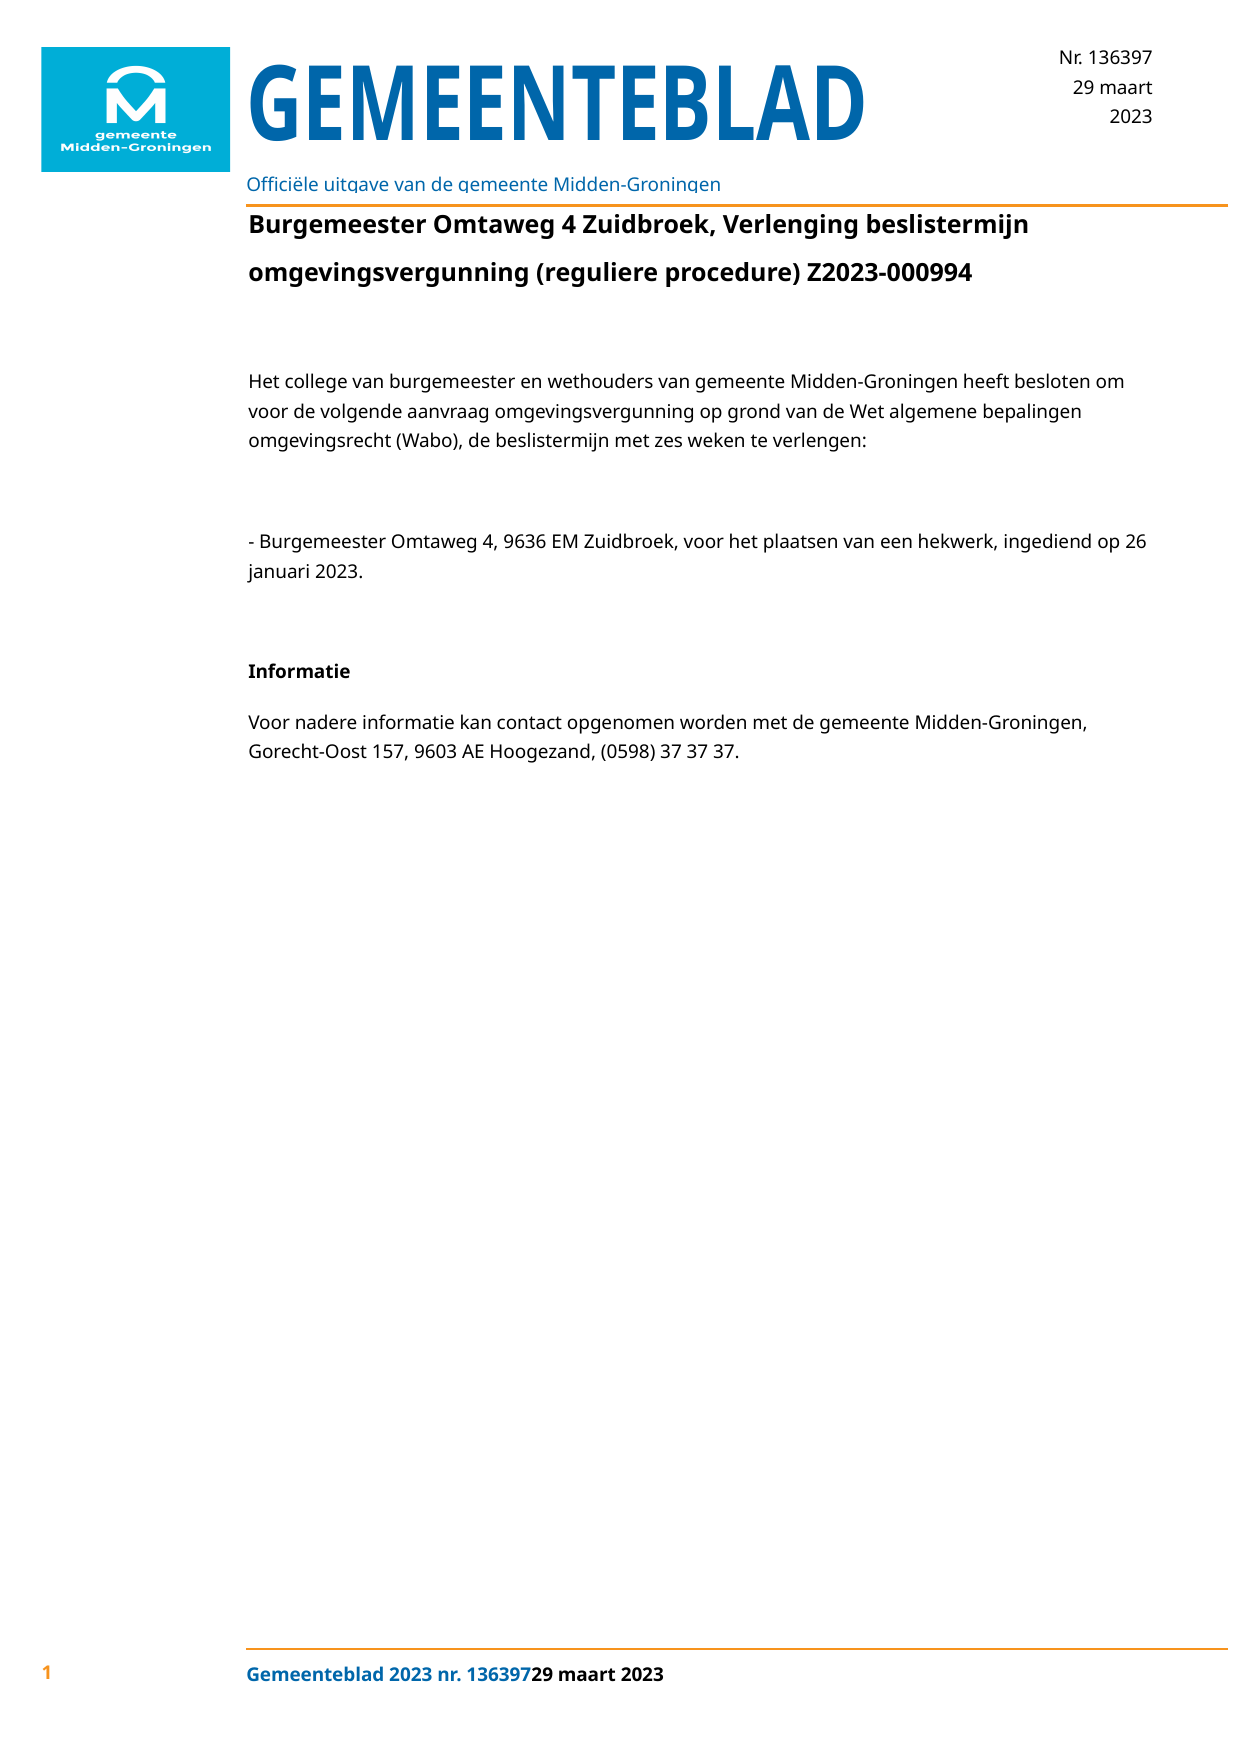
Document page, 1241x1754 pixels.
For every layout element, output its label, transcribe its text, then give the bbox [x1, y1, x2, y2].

text Voor nadere informatie kan contact opgenomen worden met de gemeente Midden-Groningen, Gorecht-Oost 157, 9603 AE Hoogezand, (0598) 37 37 37. [248, 709, 1152, 764]
picture [108, 66, 164, 82]
text Burgemeester Omtaweg 4 Zuidbroek, Verlenging beslistermijn omgevingsvergunning (reguliere procedure) Z2023-000994 [248, 207, 1152, 288]
text Het college van burgemeester en wethouders van gemeente Midden-Groningen heeft besloten om voor de volgende aanvraag omgevingsvergunning op grond van de Wet algemene bepalingen omgevingsrecht (Wabo), de beslistermijn met zes weken te verlengen: [248, 368, 1152, 453]
text - Burgemeester Omtaweg 4, 9636 EM Zuidbroek, voor het plaatsen van een hekwerk, ingediend op 26 januari 2023. [248, 528, 1152, 584]
text Informatie [248, 659, 1152, 684]
picture [107, 89, 165, 122]
picture [184, 146, 190, 153]
